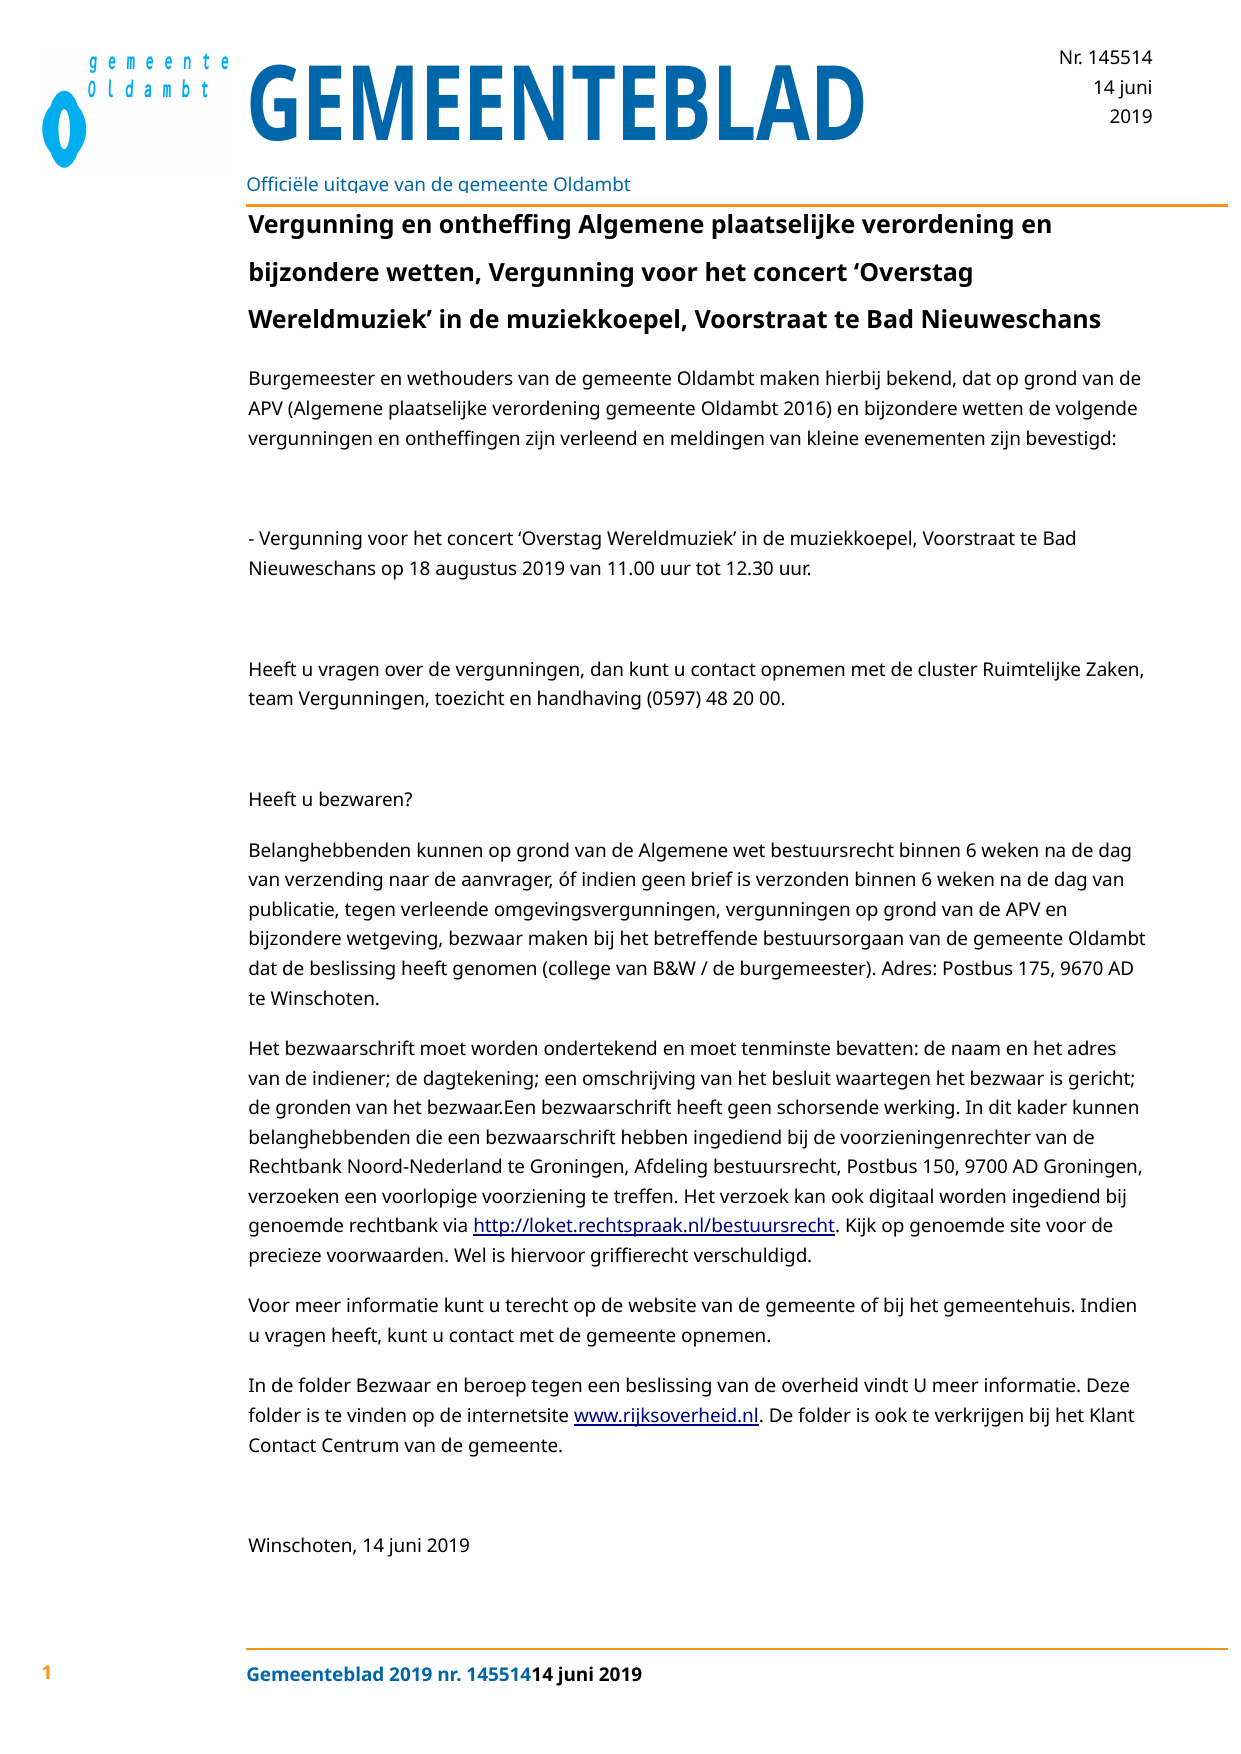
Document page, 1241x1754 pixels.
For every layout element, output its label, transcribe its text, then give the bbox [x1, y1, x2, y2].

text Vergunning en ontheffing Algemene plaatselijke verordening en bijzondere wetten, Vergunning voor het concert ‘Overstag Wereldmuziek’ in de muziekkoepel, Voorstraat te Bad Nieuweschans [248, 207, 1152, 336]
text In de folder Bezwaar en beroep tegen een beslissing van de overheid vindt U meer informatie. Deze folder is te vinden op de internetsite www.rijksoverheid.nl. De folder is ook te verkrijgen bij het Klant Contact Centrum van de gemeente. [248, 1373, 1152, 1457]
text - Vergunning voor het concert ‘Overstag Wereldmuziek’ in de muziekkoepel, Voorstraat te Bad Nieuweschans op 18 augustus 2019 van 11.00 uur tot 12.30 uur. [248, 526, 1152, 581]
picture [41, 47, 231, 172]
text Voor meer informatie kunt u terecht op de website van de gemeente of bij het gemeentehuis. Indien u vragen heeft, kunt u contact met de gemeente opnemen. [248, 1293, 1152, 1348]
text Belanghebbenden kunnen op grond van de Algemene wet bestuursrecht binnen 6 weken na de dag van verzending naar de aanvrager, óf indien geen brief is verzonden binnen 6 weken na de dag van publicatie, tegen verleende omgevingsvergunningen, vergunningen op grond van de APV en bijzondere wetgeving, bezwaar maken bij het betreffende bestuursorgaan van de gemeente Oldambt dat de beslissing heeft genomen (college van B&W / de burgemeester). Adres: Postbus 175, 9670 AD te Winschoten. [248, 837, 1152, 1010]
text Het bezwaarschrift moet worden ondertekend en moet tenminste bevatten: de naam en het adres van de indiener; de dagtekening; een omschrijving van het besluit waartegen het bezwaar is gericht; de gronden van het bezwaar.Een bezwaarschrift heeft geen schorsende werking. In dit kader kunnen belanghebbenden die een bezwaarschrift hebben ingediend bij de voorzieningenrechter van de Rechtbank Noord-Nederland te Groningen, Afdeling bestuursrecht, Postbus 150, 9700 AD Groningen, verzoeken een voorlopige voorziening te treffen. Het verzoek kan ook digitaal worden ingediend bij genoemde rechtbank via http://loket.rechtspraak.nl/bestuursrecht. Kijk op genoemde site voor de precieze voorwaarden. Wel is hiervoor griffierecht verschuldigd. [248, 1035, 1152, 1268]
text Heeft u vragen over de vergunningen, dan kunt u contact opnemen met de cluster Ruimtelijke Zaken, team Vergunningen, toezicht en handhaving (0597) 48 20 00. [248, 656, 1152, 711]
text Burgemeester en wethouders van de gemeente Oldambt maken hierbij bekend, dat op grond van de APV (Algemene plaatselijke verordening gemeente Oldambt 2016) en bijzondere wetten de volgende vergunningen en ontheffingen zijn verleend en meldingen van kleine evenementen zijn bevestigd: [248, 366, 1152, 450]
text Heeft u bezwaren? [248, 786, 1152, 812]
text Winschoten, 14 juni 2019 [248, 1533, 1152, 1558]
